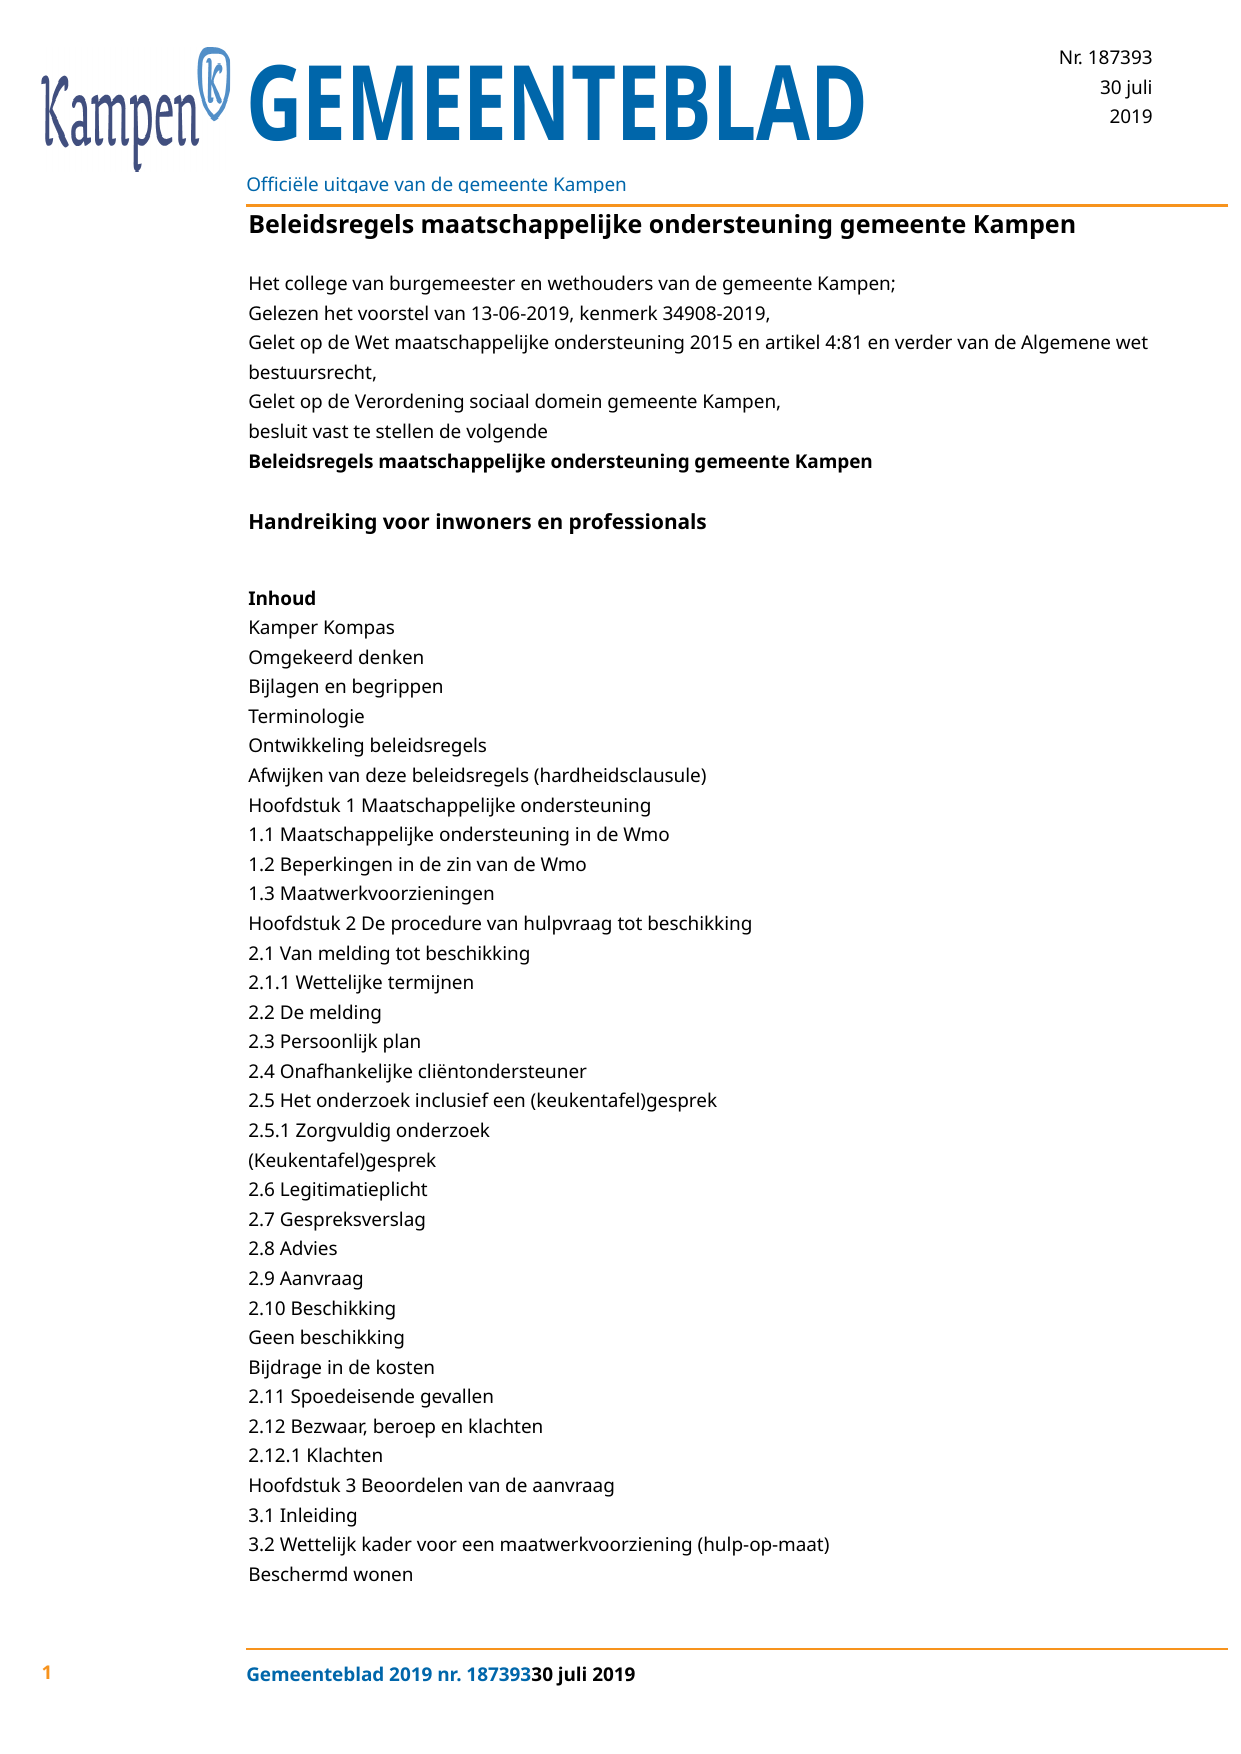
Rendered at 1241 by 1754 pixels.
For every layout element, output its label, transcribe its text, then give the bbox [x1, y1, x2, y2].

text Beschermd wonen [248, 1561, 1152, 1587]
text Bijlagen en begrippen [248, 673, 1152, 699]
text Hoofdstuk 1 Maatschappelijke ondersteuning [248, 792, 1152, 817]
text (Keukentafel)gesprek [248, 1147, 1152, 1172]
text Beleidsregels maatschappelijke ondersteuning gemeente Kampen [248, 207, 1152, 241]
text Omgekeerd denken [248, 644, 1152, 669]
text 2.3 Persoonlijk plan [248, 1028, 1152, 1054]
text 2.12 Bezwaar, beroep en klachten [248, 1413, 1152, 1439]
text 2.2 De melding [248, 999, 1152, 1024]
text 2.9 Aanvraag [248, 1265, 1152, 1291]
text Het college van burgemeester en wethouders van de gemeente Kampen; [248, 270, 1152, 296]
text 1.3 Maatwerkvoorzieningen [248, 881, 1152, 906]
text 2.4 Onafhankelijke cliëntondersteuner [248, 1058, 1152, 1084]
text besluit vast te stellen de volgende [248, 418, 1152, 444]
text 2.12.1 Klachten [248, 1443, 1152, 1468]
text 2.1 Van melding tot beschikking [248, 940, 1152, 965]
text 1.2 Beperkingen in de zin van de Wmo [248, 851, 1152, 877]
text 2.7 Gespreksverslag [248, 1206, 1152, 1232]
text 3.2 Wettelijk kader voor een maatwerkvoorziening (hulp-op-maat) [248, 1531, 1152, 1557]
text 2.8 Advies [248, 1236, 1152, 1261]
text 2.6 Legitimatieplicht [248, 1176, 1152, 1202]
text Geen beschikking [248, 1324, 1152, 1350]
picture [41, 47, 231, 172]
text Terminologie [248, 703, 1152, 729]
text 2.11 Spoedeisende gevallen [248, 1383, 1152, 1409]
text Kamper Kompas [248, 614, 1152, 640]
text Beleidsregels maatschappelijke ondersteuning gemeente Kampen [248, 448, 1152, 473]
text 1.1 Maatschappelijke ondersteuning in de Wmo [248, 821, 1152, 847]
text Gelet op de Verordening sociaal domein gemeente Kampen, [248, 389, 1152, 414]
text Hoofdstuk 3 Beoordelen van de aanvraag [248, 1472, 1152, 1498]
text Hoofdstuk 2 De procedure van hulpvraag tot beschikking [248, 910, 1152, 936]
text Ontwikkeling beleidsregels [248, 733, 1152, 758]
text Afwijken van deze beleidsregels (hardheidsclausule) [248, 762, 1152, 788]
text 2.5.1 Zorgvuldig onderzoek [248, 1117, 1152, 1143]
text Handreiking voor inwoners en professionals [248, 507, 1152, 535]
text Gelet op de Wet maatschappelijke ondersteuning 2015 en artikel 4:81 en verder van de Algemene wet bestuursrecht, [248, 329, 1152, 385]
text Bijdrage in de kosten [248, 1354, 1152, 1379]
text 2.10 Beschikking [248, 1295, 1152, 1320]
text Gelezen het voorstel van 13-06-2019, kenmerk 34908-2019, [248, 300, 1152, 326]
text 2.1.1 Wettelijke termijnen [248, 969, 1152, 995]
text 2.5 Het onderzoek inclusief een (keukentafel)gesprek [248, 1088, 1152, 1113]
text 3.1 Inleiding [248, 1502, 1152, 1527]
text Inhoud [248, 585, 1152, 610]
